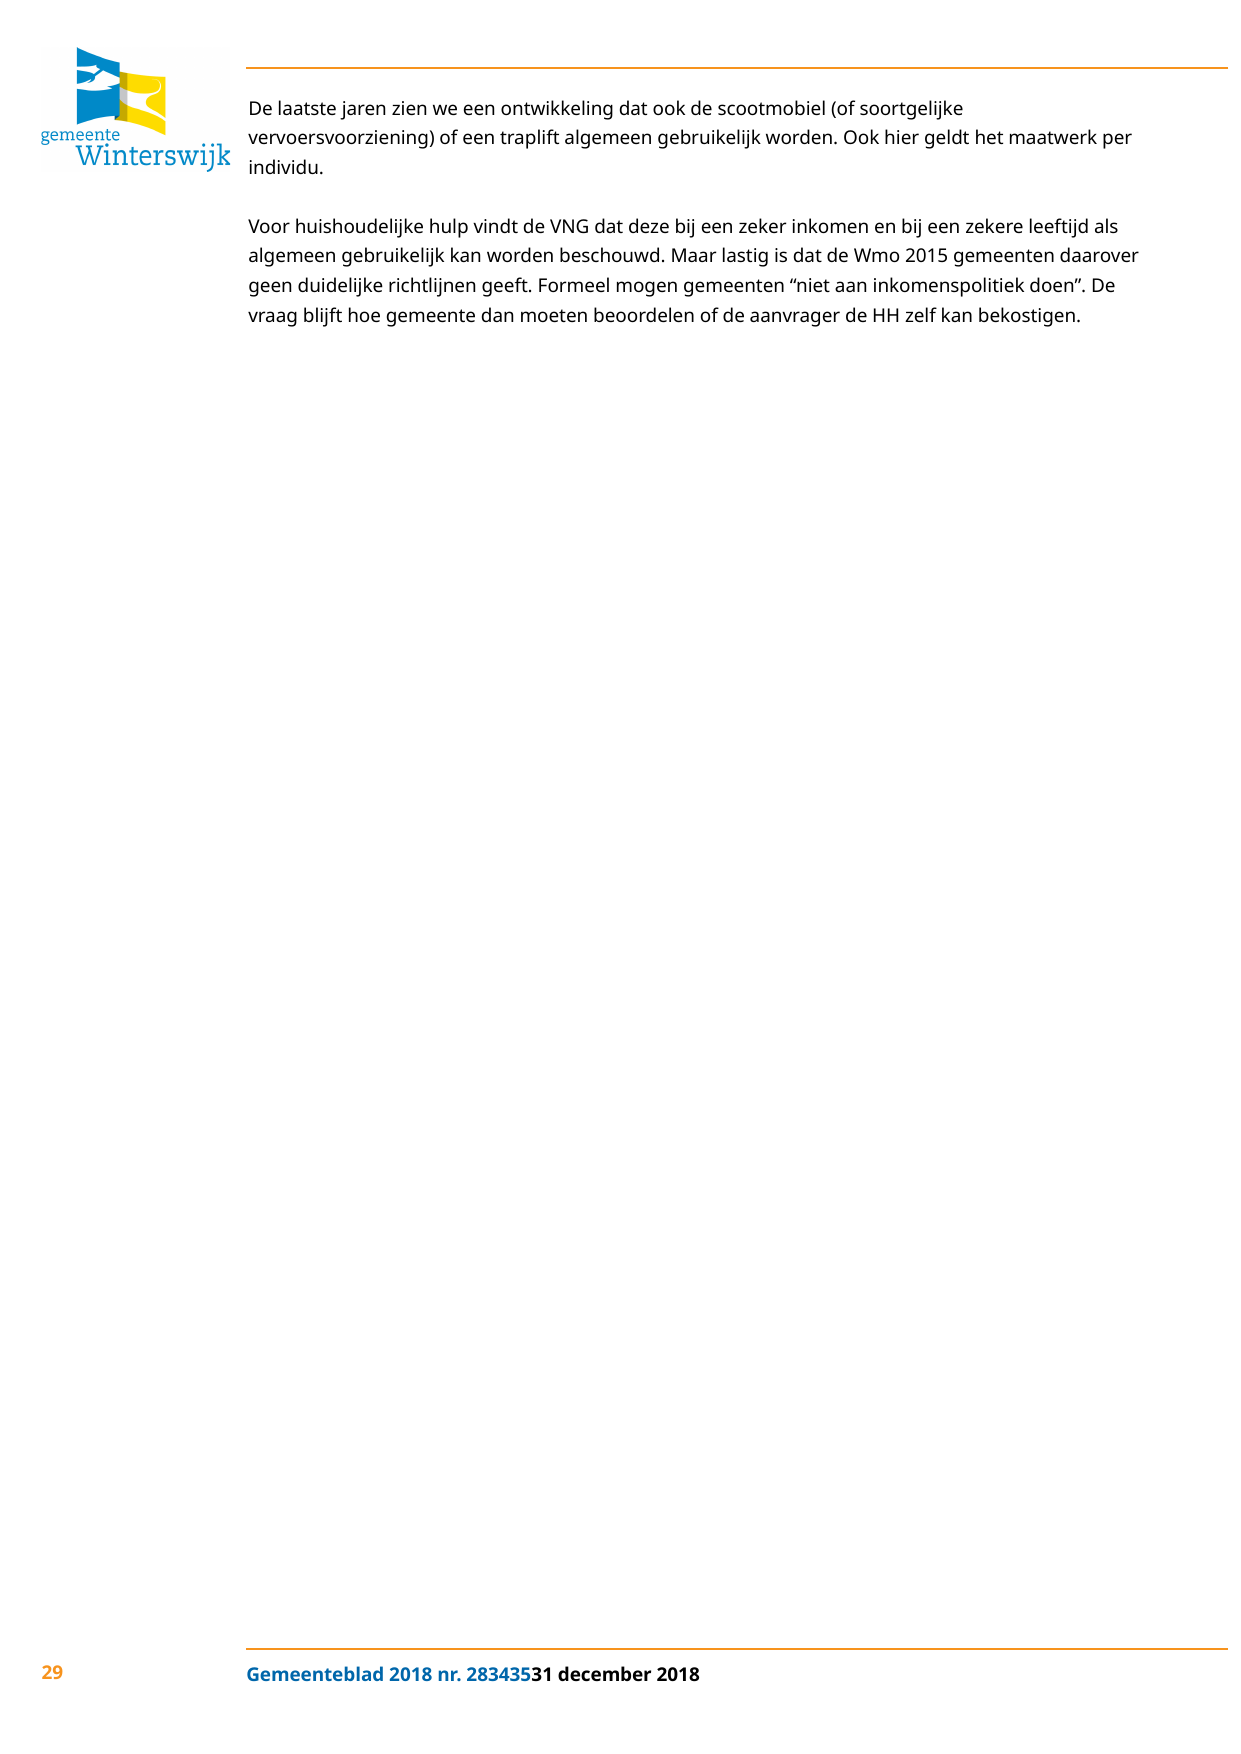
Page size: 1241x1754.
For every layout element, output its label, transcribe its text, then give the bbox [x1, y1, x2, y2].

picture [225, 153, 231, 162]
picture [41, 47, 231, 172]
text De laatste jaren zien we een ontwikkeling dat ook de scootmobiel (of soortgelijke vervoersvoorziening) of een traplift algemeen gebruikelijk worden. Ook hier geldt het maatwerk per individu. [248, 95, 1152, 180]
text Voor huishoudelijke hulp vindt de VNG dat deze bij een zeker inkomen en bij een zekere leeftijd als algemeen gebruikelijk kan worden beschouwd. Maar lastig is dat de Wmo 2015 gemeenten daarover geen duidelijke richtlijnen geeft. Formeel mogen gemeenten “niet aan inkomenspolitiek doen”. De vraag blijft hoe gemeente dan moeten beoordelen of de aanvrager de HH zelf kan bekostigen. [248, 213, 1152, 328]
